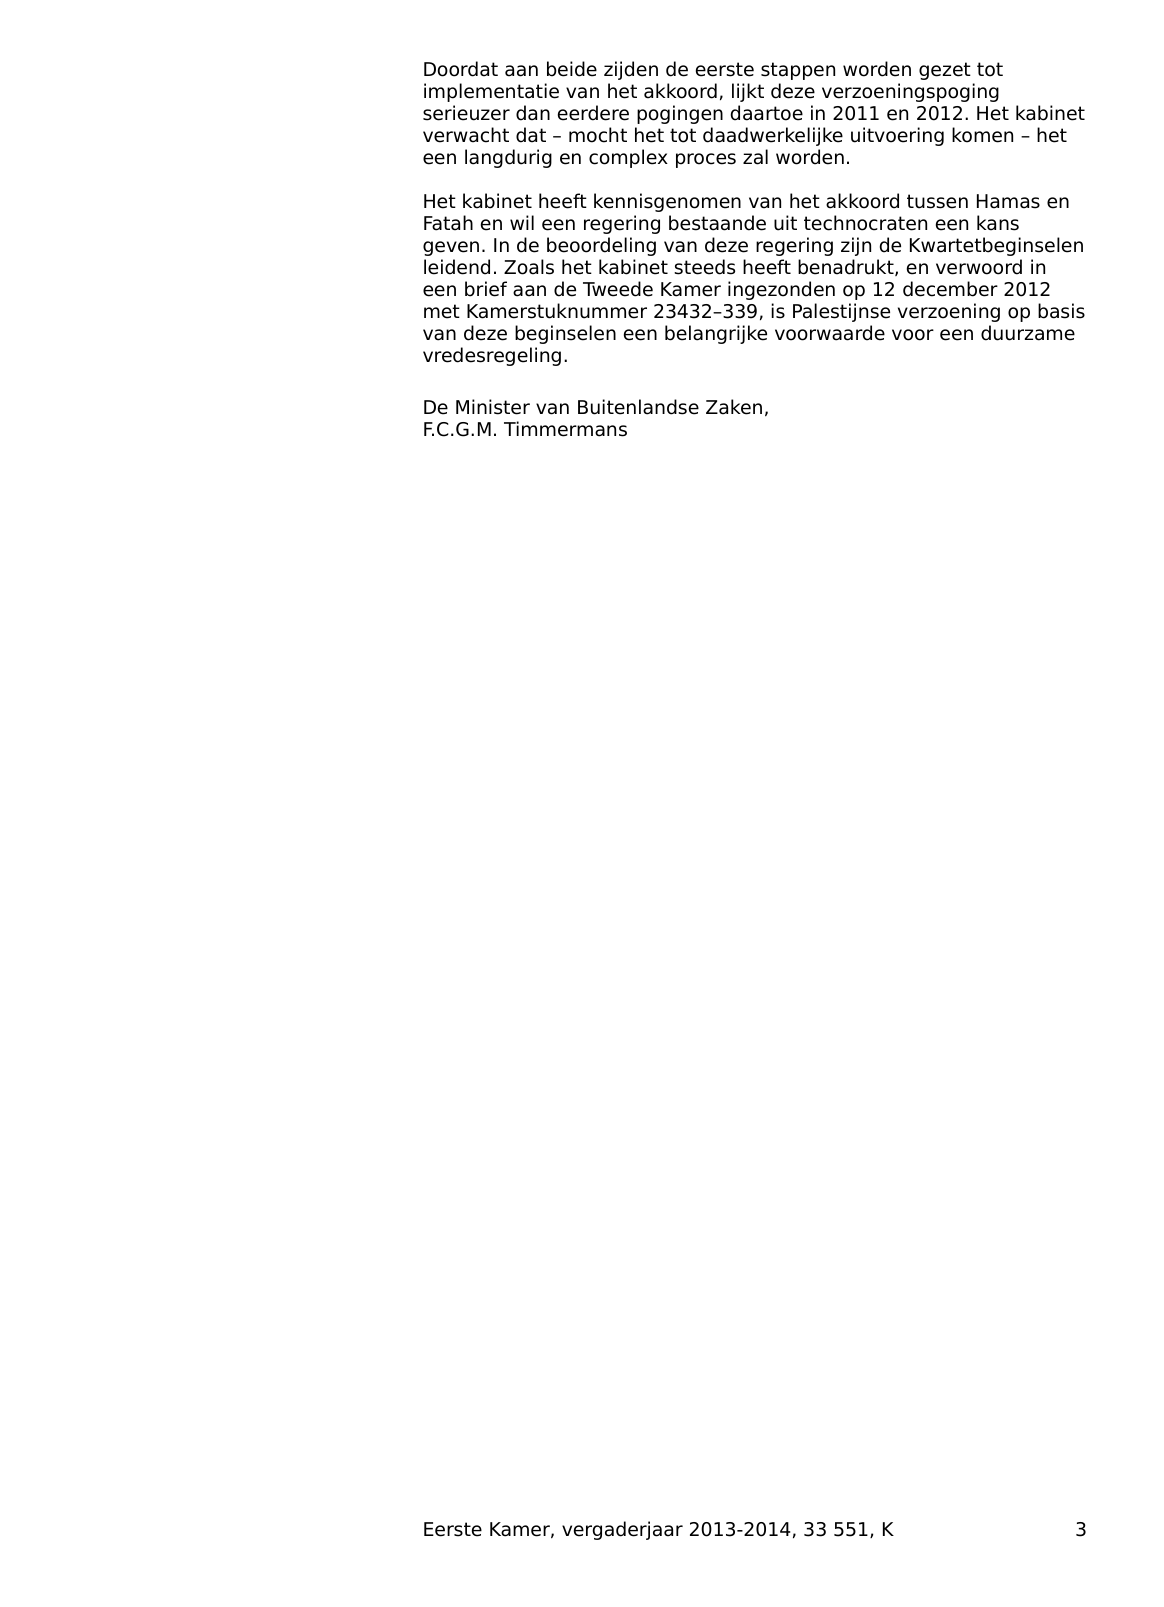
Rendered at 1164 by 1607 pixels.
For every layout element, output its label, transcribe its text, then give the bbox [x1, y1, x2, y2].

text Doordat aan beide zijden de eerste stappen worden gezet tot implementatie van het akkoord, lijkt deze verzoeningspoging serieuzer dan eerdere pogingen daartoe in 2011 en 2012. Het kabinet verwacht dat – mocht het tot daadwerkelijke uitvoering komen – het een langdurig en complex proces zal worden. [422, 59, 1087, 169]
text Het kabinet heeft kennisgenomen van het akkoord tussen Hamas en Fatah en wil een regering bestaande uit technocraten een kans geven. In de beoordeling van deze regering zijn de Kwartetbeginselen leidend. Zoals het kabinet steeds heeft benadrukt, en verwoord in een brief aan de Tweede Kamer ingezonden op 12 december 2012 met Kamerstuknummer 23432–339, is Palestijnse verzoening op basis van deze beginselen een belangrijke voorwaarde voor een duurzame vredesregeling. [422, 191, 1087, 367]
text De Minister van Buitenlandse Zaken, F.C.G.M. Timmermans [422, 397, 1087, 441]
